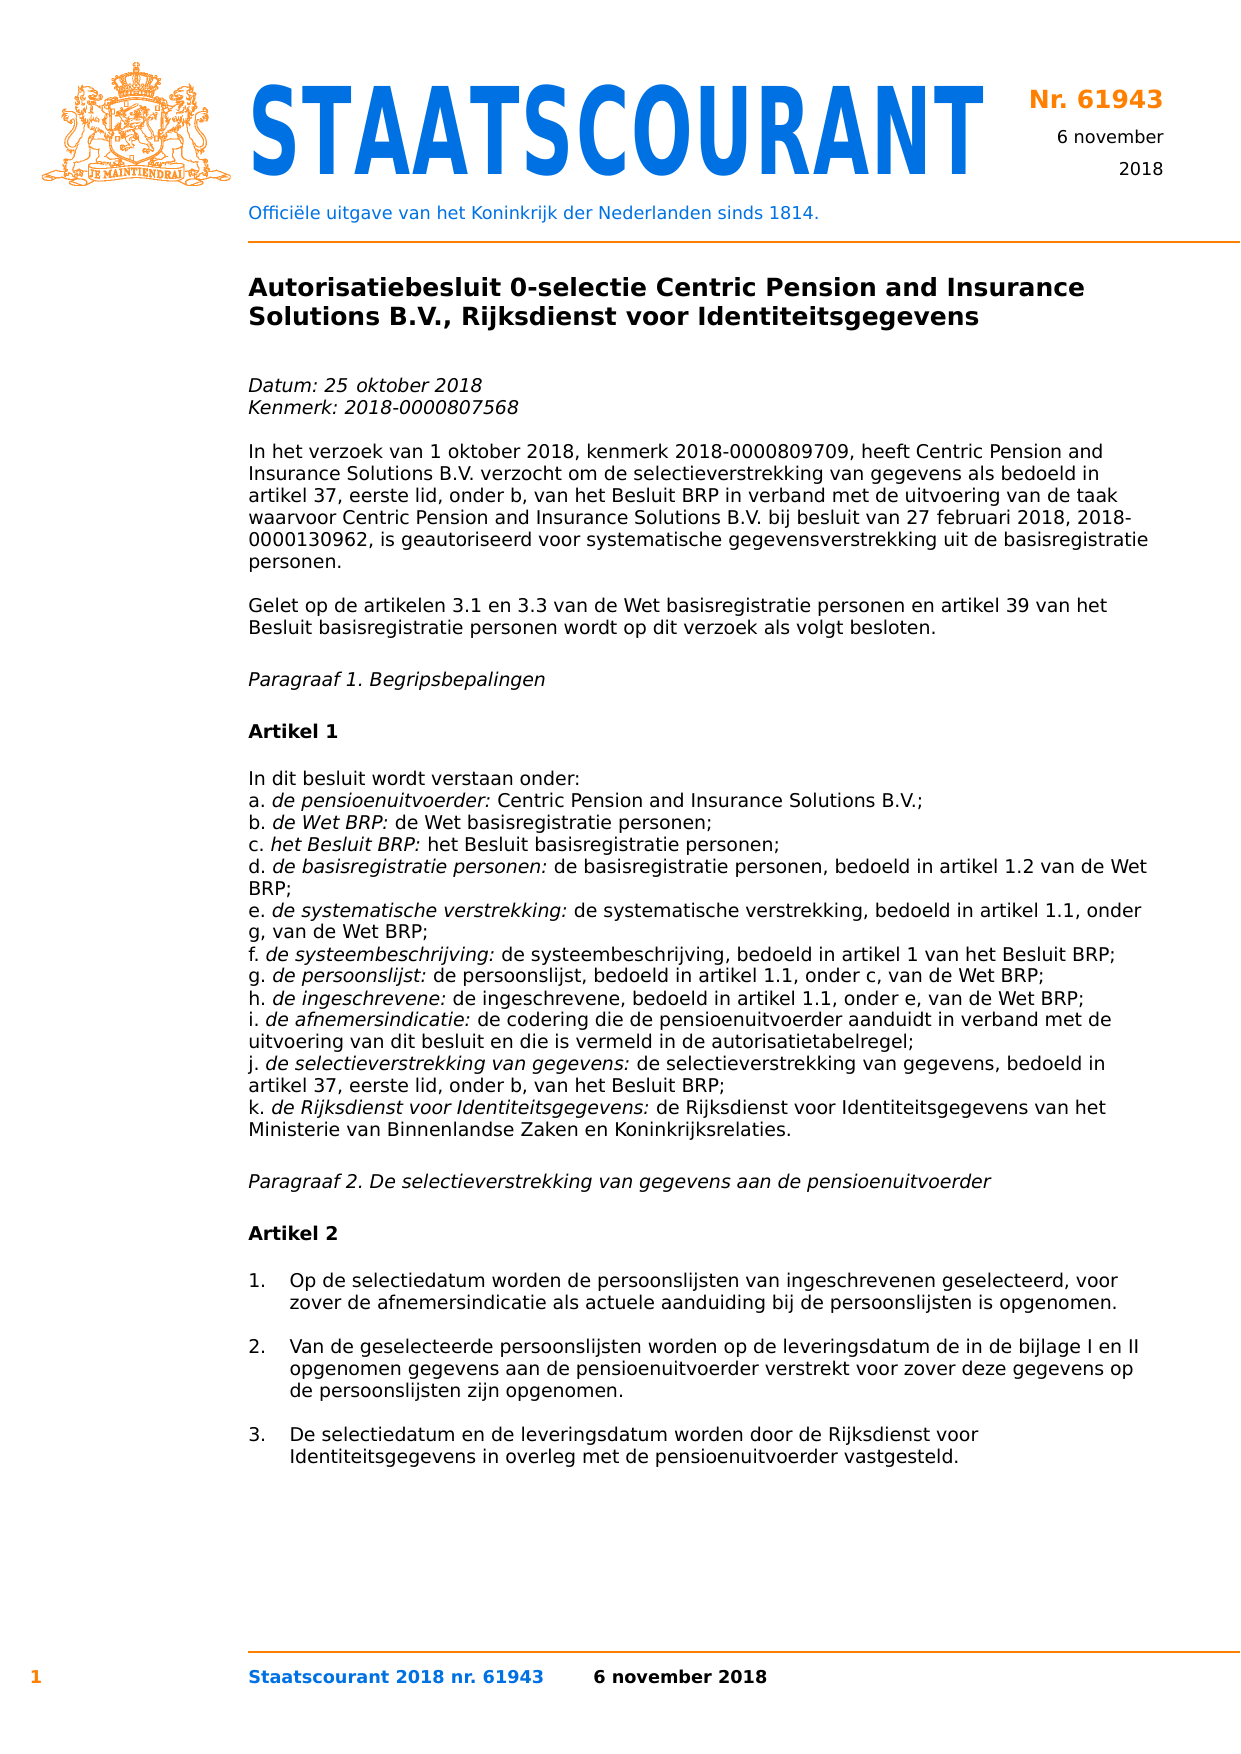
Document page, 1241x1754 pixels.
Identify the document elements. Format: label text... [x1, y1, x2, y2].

table_cell 2018 [998, 153, 1240, 203]
text Gelet op de artikelen 3.1 en 3.3 van de Wet basisregistratie personen en artikel 39 van het Besluit basisregistratie personen wordt op dit verzoek als volgt besloten. [248, 595, 1163, 639]
table_header Nr. 61943 [998, 62, 1240, 121]
subtitle Paragraaf 2. De selectieverstrekking van gegevens aan de pensioenuitvoerder [248, 1171, 1163, 1193]
text a. de pensioenuitvoerder: Centric Pension and Insurance Solutions B.V.; [248, 789, 1163, 812]
table_cell 6 november [998, 121, 1240, 153]
subtitle Artikel 2 [248, 1223, 1163, 1245]
text 1. Op de selectiedatum worden de persoonslijsten van ingeschrevenen geselecteerd, voor zover de afnemersindicatie als actuele aanduiding bij de persoonslijsten is opgenomen. [248, 1270, 1163, 1314]
text i. de afnemersindicatie: de codering die de pensioenuitvoerder aanduidt in verband met de uitvoering van dit besluit en die is vermeld in de autorisatietabelregel; [248, 1009, 1163, 1053]
text Kenmerk: 2018-0000807568 [248, 397, 1163, 419]
subtitle Artikel 1 [248, 721, 1163, 743]
text c. het Besluit BRP: het Besluit basisregistratie personen; [248, 833, 1163, 856]
text In het verzoek van 1 oktober 2018, kenmerk 2018-0000809709, heeft Centric Pension and Insurance Solutions B.V. verzocht om de selectieverstrekking van gegevens als bedoeld in artikel 37, eerste lid, onder b, van het Besluit BRP in verband met de uitvoering van de taak waarvoor Centric Pension and Insurance Solutions B.V. bij besluit van 27 februari 2018, 2018-0000130962, is geautoriseerd voor systematische gegevensverstrekking uit de basisregistratie personen. [248, 441, 1163, 573]
text g. de persoonslijst: de persoonslijst, bedoeld in artikel 1.1, onder c, van de Wet BRP; [248, 965, 1163, 987]
text f. de systeembeschrijving: de systeembeschrijving, bedoeld in artikel 1 van het Besluit BRP; [248, 943, 1163, 965]
text e. de systematische verstrekking: de systematische verstrekking, bedoeld in artikel 1.1, onder g, van de Wet BRP; [248, 899, 1163, 943]
text h. de ingeschrevene: de ingeschrevene, bedoeld in artikel 1.1, onder e, van de Wet BRP; [248, 987, 1163, 1009]
table_header [25, 62, 248, 241]
text 3. De selectiedatum en de leveringsdatum worden door de Rijksdienst voor Identiteitsgegevens in overleg met de pensioenuitvoerder vastgesteld. [248, 1424, 1163, 1468]
subtitle Paragraaf 1. Begripsbepalingen [248, 669, 1163, 691]
table_header STAATSCOURANT [248, 62, 998, 203]
table_cell Officiële uitgave van het Koninkrijk der Nederlanden sinds 1814. [248, 203, 1240, 241]
text 2. Van de geselecteerde persoonslijsten worden op de leveringsdatum de in de bijlage I en II opgenomen gegevens aan de pensioenuitvoerder verstrekt voor zover deze gegevens op de persoonslijsten zijn opgenomen. [248, 1336, 1163, 1402]
text In dit besluit wordt verstaan onder: [248, 768, 1163, 789]
picture [41, 62, 231, 186]
text j. de selectieverstrekking van gegevens: de selectieverstrekking van gegevens, bedoeld in artikel 37, eerste lid, onder b, van het Besluit BRP; [248, 1053, 1163, 1097]
subtitle Autorisatiebesluit 0-selectie Centric Pension and Insurance Solutions B.V., Rijksdienst voor Identiteitsgegevens [248, 273, 1163, 331]
text Datum: 25 oktober 2018 [248, 375, 1163, 397]
text d. de basisregistratie personen: de basisregistratie personen, bedoeld in artikel 1.2 van de Wet BRP; [248, 856, 1163, 899]
text b. de Wet BRP: de Wet basisregistratie personen; [248, 812, 1163, 833]
text k. de Rijksdienst voor Identiteitsgegevens: de Rijksdienst voor Identiteitsgegevens van het Ministerie van Binnenlandse Zaken en Koninkrijksrelaties. [248, 1097, 1163, 1141]
